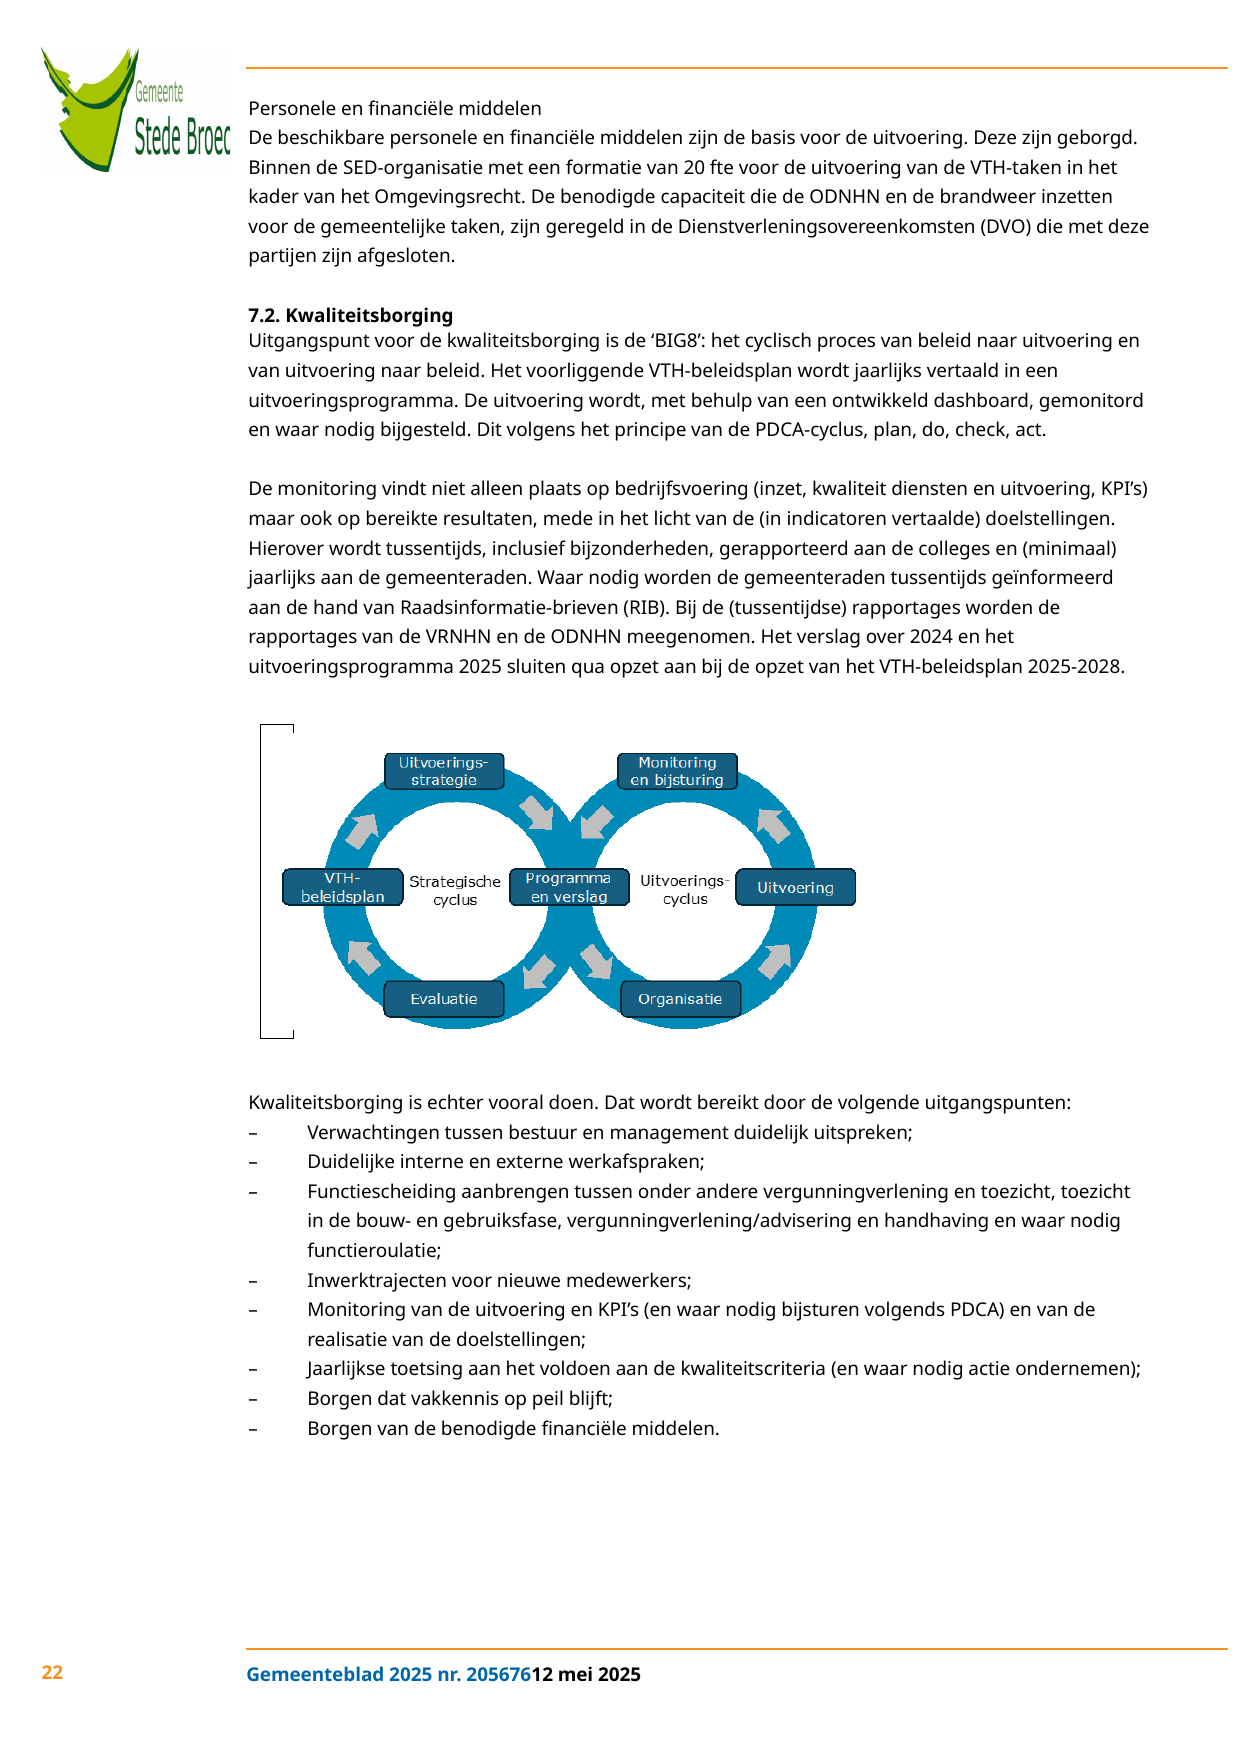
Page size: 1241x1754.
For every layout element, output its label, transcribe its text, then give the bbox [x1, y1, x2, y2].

picture [512, 871, 627, 903]
text Personele en financiële middelen [248, 95, 1152, 121]
picture [41, 47, 231, 172]
picture [268, 733, 860, 1030]
picture [620, 755, 735, 788]
picture [349, 942, 379, 973]
list Borgen van de benodigde financiële middelen. [248, 1415, 1152, 1441]
picture [623, 983, 739, 1015]
text De beschikbare personele en financiële middelen zijn de basis voor de uitvoering. Deze zijn geborgd. Binnen de SED-organisatie met een formatie van 20 fte voor de uitvoering van de VTH-taken in het kader van het Omgevingsrecht. De benodigde capaciteit die de ODNHN en de brandweer inzetten voor de gemeentelijke taken, zijn geregeld in de Dienstverleningsovereenkomsten (DVO) die met deze partijen zijn afgesloten. [248, 124, 1152, 268]
text Kwaliteitsborging is echter vooral doen. Dat wordt bereikt door de volgende uitgangspunten: [248, 1089, 1152, 1115]
picture [760, 945, 790, 978]
text 7.2. Kwaliteitsborging [248, 302, 1152, 328]
picture [366, 803, 547, 980]
picture [387, 755, 502, 788]
list Functiescheiding aanbrengen tussen onder andere vergunningverlening en toezicht, toezicht in de bouw- en gebruiksfase, vergunningverlening/advisering en handhaving en waar nodig functieroulatie; [248, 1178, 1152, 1263]
picture [582, 945, 611, 978]
picture [738, 871, 854, 903]
list Inwerktrajecten voor nieuwe medewerkers; [248, 1267, 1152, 1293]
picture [594, 803, 774, 980]
picture [524, 956, 554, 988]
picture [582, 807, 612, 838]
list Monitoring van de uitvoering en KPI’s (en waar nodig bijsturen volgends PDCA) en van de realisatie van de doelstellingen; [248, 1296, 1152, 1352]
list Borgen dat vakkennis op peil blijft; [248, 1385, 1152, 1411]
picture [347, 815, 377, 848]
list Duidelijke interne en externe werkafspraken; [248, 1148, 1152, 1174]
picture [521, 797, 552, 829]
picture [758, 810, 789, 842]
text De monitoring vindt niet alleen plaats op bedrijfsvoering (inzet, kwaliteit diensten en uitvoering, KPI’s) maar ook op bereikte resultaten, mede in het licht van de (in indicatoren vertaalde) doelstellingen. Hierover wordt tussentijds, inclusief bijzonderheden, gerapporteerd aan de colleges en (minimaal) jaarlijks aan de gemeenteraden. Waar nodig worden de gemeenteraden tussentijds geïnformeerd aan de hand van Raadsinformatie-brieven (RIB). Bij de (tussentijdse) rapportages worden de rapportages van de VRNHN en de ODNHN meegenomen. Het verslag over 2024 en het uitvoeringsprogramma 2025 sluiten qua opzet aan bij de opzet van het VTH-beleidsplan 2025-2028. [248, 476, 1152, 679]
picture [472, 969, 669, 1030]
text Uitgangspunt voor de kwaliteitsborging is de ‘BIG8’: het cyclisch proces van beleid naar uitvoering en van uitvoering naar beleid. Het voorliggende VTH-beleidsplan wordt jaarlijks vertaald in een uitvoeringsprogramma. De uitvoering wordt, met behulp van een ontwikkeld dashboard, gemonitord en waar nodig bijgesteld. Dit volgens het principe van de PDCA-cyclus, plan, do, check, act. [248, 328, 1152, 442]
picture [285, 871, 401, 903]
list Jaarlijkse toetsing aan het voldoen aan de kwaliteitscriteria (en waar nodig actie ondernemen); [248, 1356, 1152, 1381]
list Verwachtingen tussen bestuur en management duidelijk uitspreken; [248, 1119, 1152, 1145]
picture [386, 983, 502, 1015]
